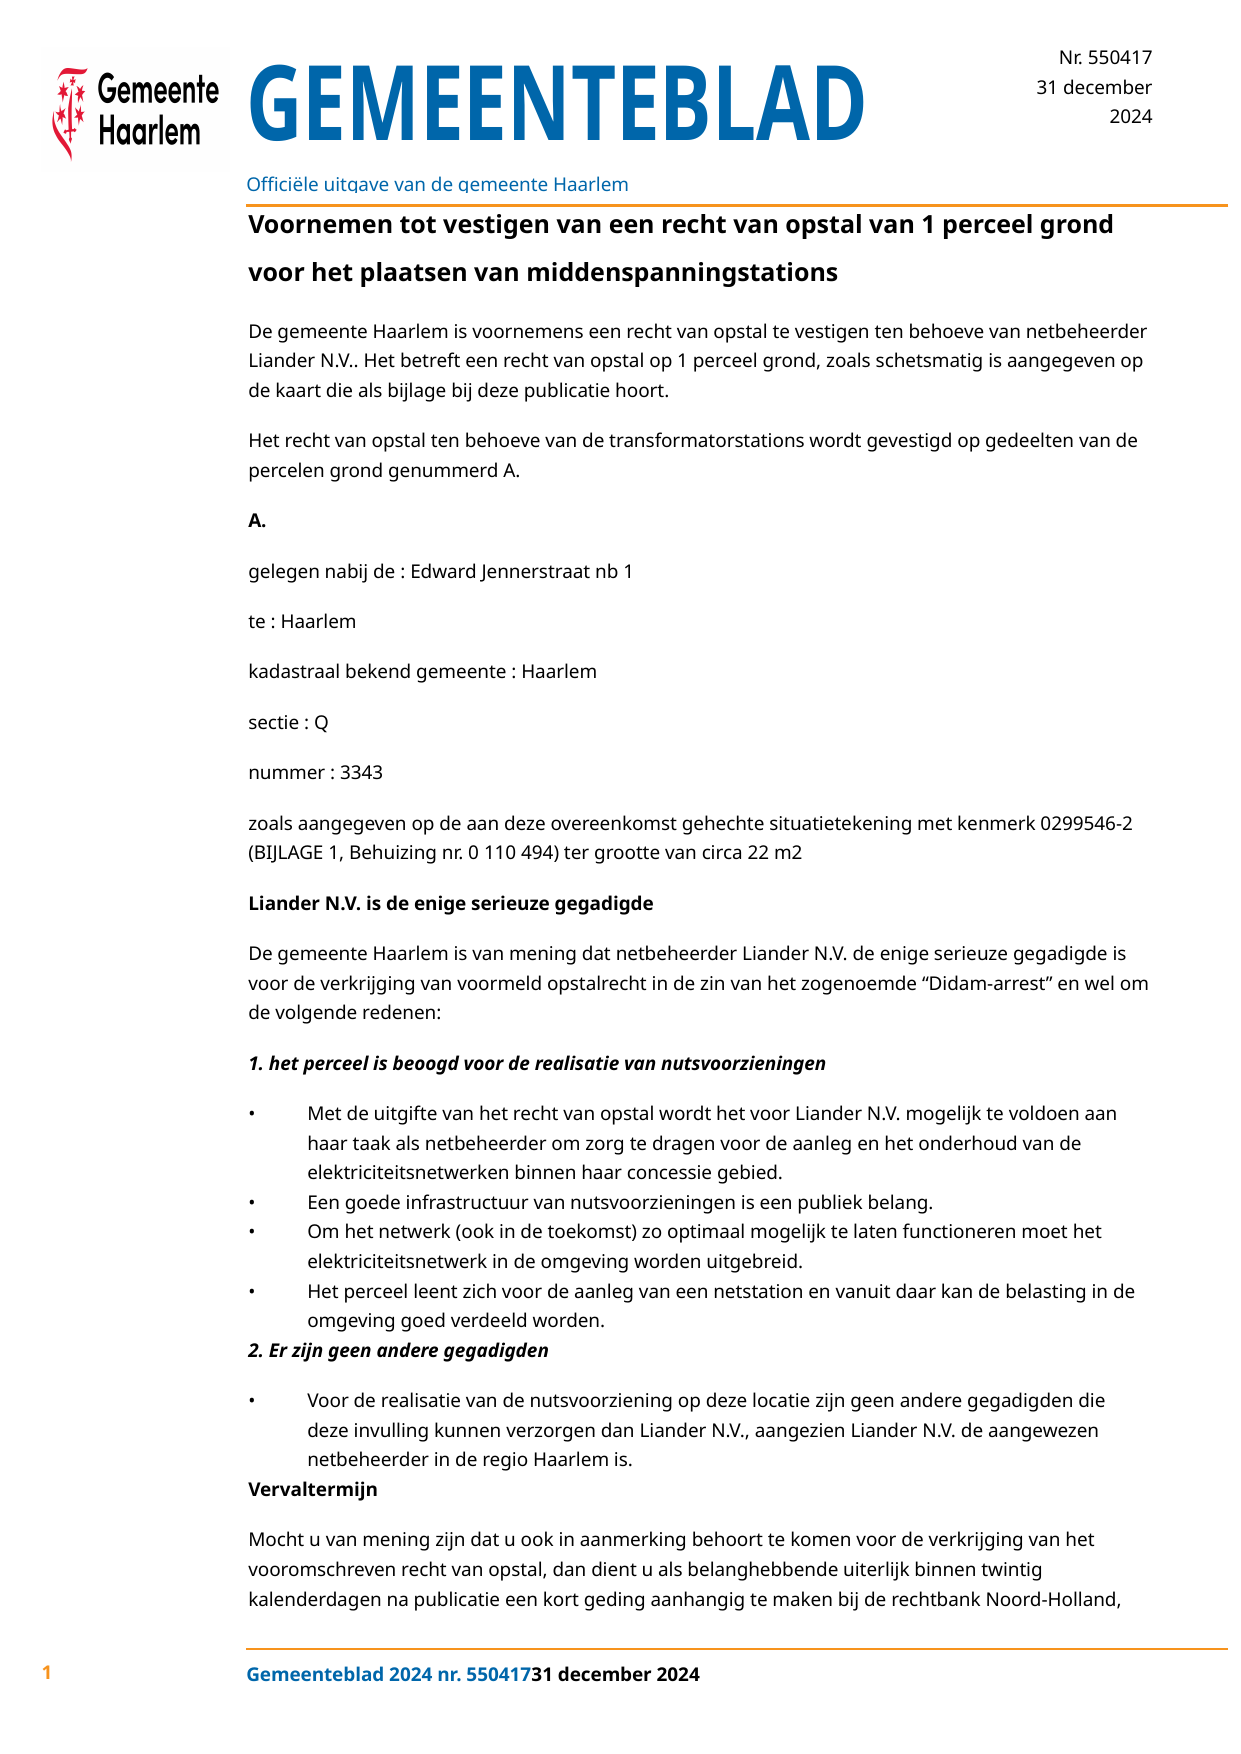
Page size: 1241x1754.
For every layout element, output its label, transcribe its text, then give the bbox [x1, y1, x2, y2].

list Voor de realisatie van de nutsvoorziening op deze locatie zijn geen andere gegadigden die deze invulling kunnen verzorgen dan Liander N.V., aangezien Liander N.V. de aangewezen netbeheerder in de regio Haarlem is. [248, 1387, 1152, 1472]
text kadastraal bekend gemeente : Haarlem [248, 659, 1152, 684]
list Een goede infrastructuur van nutsvoorzieningen is een publiek belang. [248, 1189, 1152, 1215]
text Het recht van opstal ten behoeve van de transformatorstations wordt gevestigd op gedeelten van de percelen grond genummerd A. [248, 427, 1152, 483]
text Voornemen tot vestigen van een recht van opstal van 1 perceel grond voor het plaatsen van middenspanningstations [248, 207, 1152, 288]
text 1. het perceel is beoogd voor de realisatie van nutsvoorzieningen [248, 1050, 1152, 1076]
text 2. Er zijn geen andere gegadigden [248, 1337, 1152, 1363]
text gelegen nabij de : Edward Jennerstraat nb 1 [248, 558, 1152, 584]
text Vervaltermijn [248, 1476, 1152, 1502]
text sectie : Q [248, 709, 1152, 735]
text Liander N.V. is de enige serieuze gegadigde [248, 890, 1152, 916]
text De gemeente Haarlem is van mening dat netbeheerder Liander N.V. de enige serieuze gegadigde is voor de verkrijging van voormeld opstalrecht in de zin van het zogenoemde “Didam-arrest” en wel om de volgende redenen: [248, 940, 1152, 1025]
text zoals aangegeven op de aan deze overeenkomst gehechte situatietekening met kenmerk 0299546-2 (BIJLAGE 1, Behuizing nr. 0 110 494) ter grootte van circa 22 m2 [248, 810, 1152, 865]
list Met de uitgifte van het recht van opstal wordt het voor Liander N.V. mogelijk te voldoen aan haar taak als netbeheerder om zorg te dragen voor de aanleg en het onderhoud van de elektriciteitsnetwerken binnen haar concessie gebied. [248, 1100, 1152, 1185]
text A. [248, 507, 1152, 533]
list Om het netwerk (ook in de toekomst) zo optimaal mogelijk te laten functioneren moet het elektriciteitsnetwerk in de omgeving worden uitgebreid. [248, 1219, 1152, 1274]
picture [41, 47, 231, 172]
list Het perceel leent zich voor de aanleg van een netstation en vanuit daar kan de belasting in de omgeving goed verdeeld worden. [248, 1278, 1152, 1333]
text te : Haarlem [248, 608, 1152, 634]
text Mocht u van mening zijn dat u ook in aanmerking behoort te komen voor de verkrijging van het vooromschreven recht van opstal, dan dient u als belanghebbende uiterlijk binnen twintig kalenderdagen na publicatie een kort geding aanhangig te maken bij de rechtbank Noord-Holland, [248, 1527, 1152, 1612]
text nummer : 3343 [248, 759, 1152, 785]
text De gemeente Haarlem is voornemens een recht van opstal te vestigen ten behoeve van netbeheerder Liander N.V.. Het betreft een recht van opstal op 1 perceel grond, zoals schetsmatig is aangegeven op de kaart die als bijlage bij deze publicatie hoort. [248, 318, 1152, 403]
